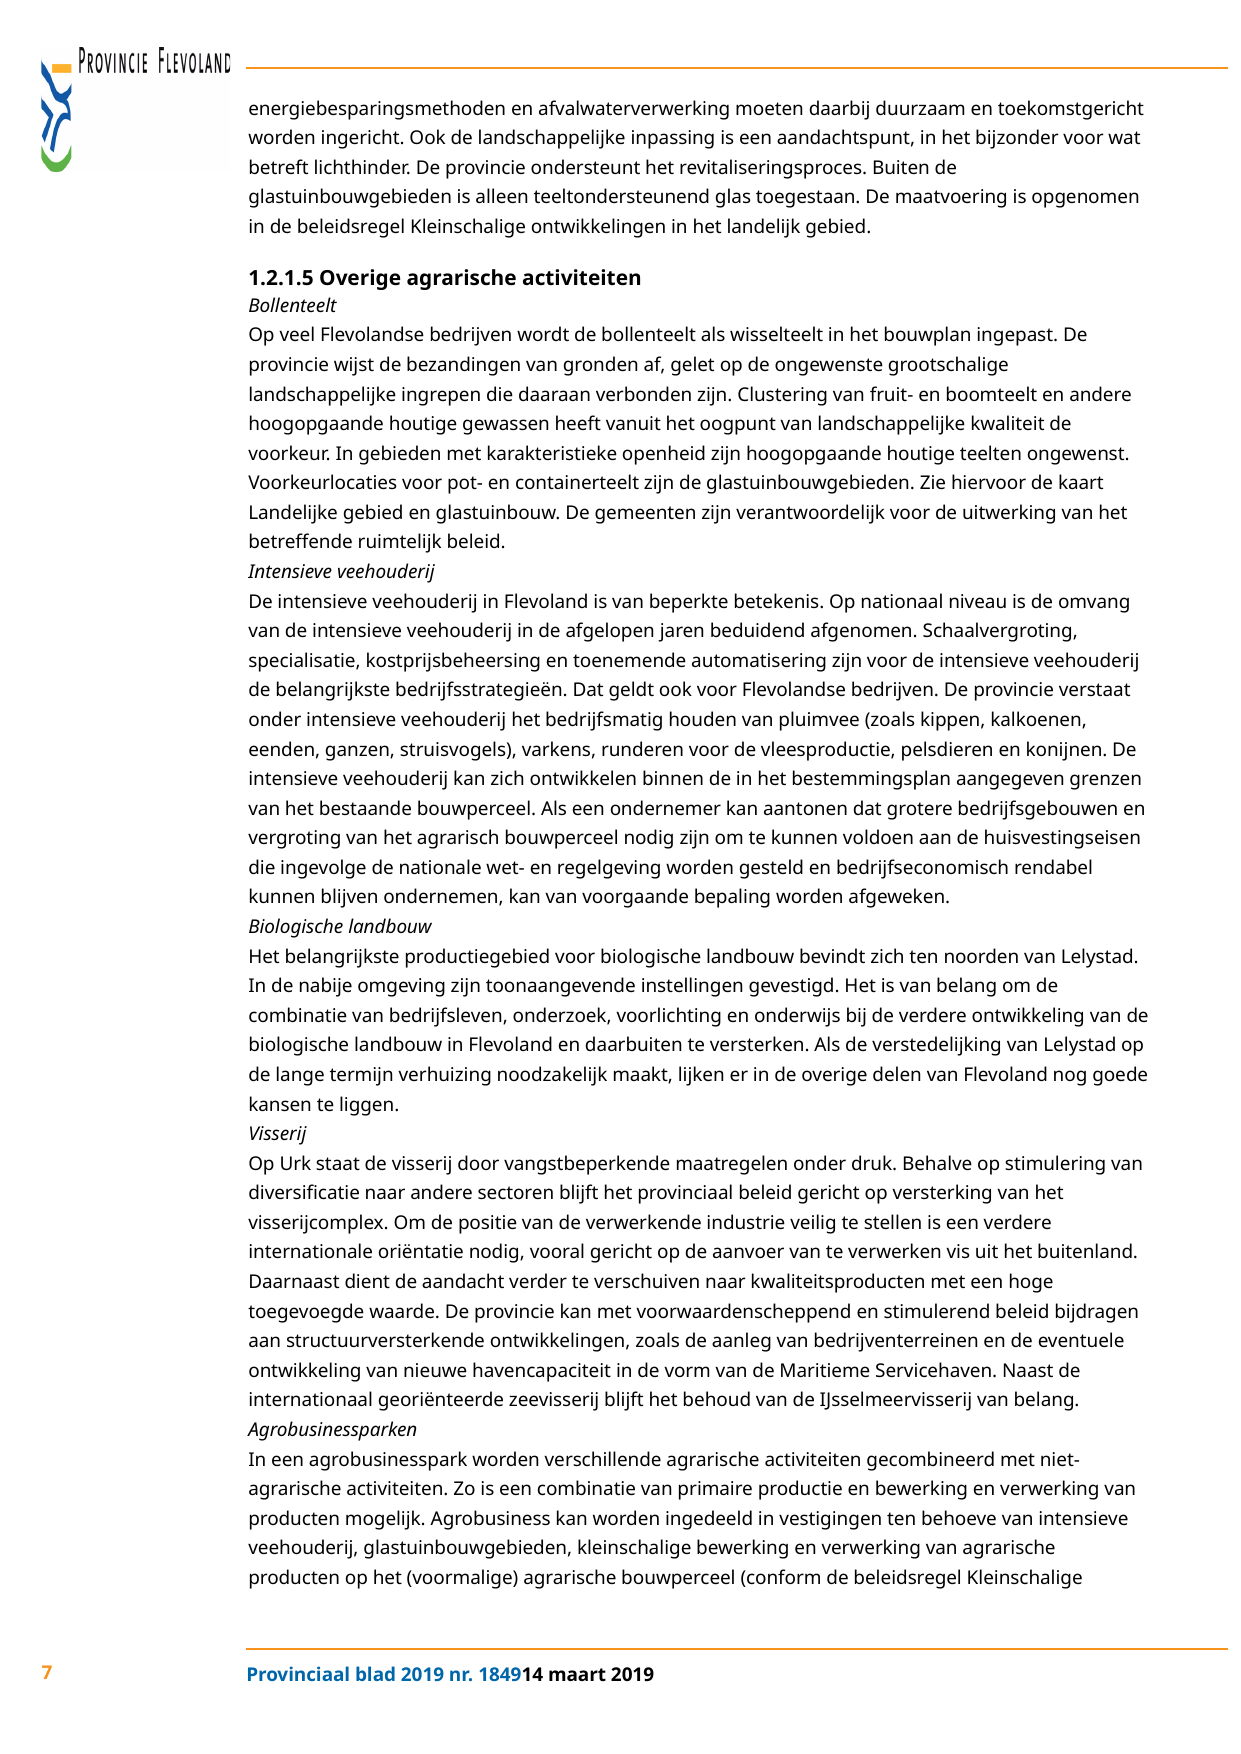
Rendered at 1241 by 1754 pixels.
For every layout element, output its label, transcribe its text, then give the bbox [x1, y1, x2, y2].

text Bollenteelt [248, 292, 1152, 318]
text In een agrobusinesspark worden verschillende agrarische activiteiten gecombineerd met niet-agrarische activiteiten. Zo is een combinatie van primaire productie en bewerking en verwerking van producten mogelijk. Agrobusiness kan worden ingedeeld in vestigingen ten behoeve van intensieve veehouderij, glastuinbouwgebieden, kleinschalige bewerking en verwerking van agrarische producten op het (voormalige) agrarische bouwperceel (conform de beleidsregel Kleinschalige [248, 1446, 1152, 1590]
picture [41, 47, 231, 172]
text Op veel Flevolandse bedrijven wordt de bollenteelt als wisselteelt in het bouwplan ingepast. De provincie wijst de bezandingen van gronden af, gelet op de ongewenste grootschalige landschappelijke ingrepen die daaraan verbonden zijn. Clustering van fruit- en boomteelt en andere hoogopgaande houtige gewassen heeft vanuit het oogpunt van landschappelijke kwaliteit de voorkeur. In gebieden met karakteristieke openheid zijn hoogopgaande houtige teelten ongewenst. Voorkeurlocaties voor pot- en containerteelt zijn de glastuinbouwgebieden. Zie hiervoor de kaart Landelijke gebied en glastuinbouw. De gemeenten zijn verantwoordelijk voor de uitwerking van het betreffende ruimtelijk beleid. [248, 322, 1152, 554]
text Het belangrijkste productiegebied voor biologische landbouw bevindt zich ten noorden van Lelystad. In de nabije omgeving zijn toonaangevende instellingen gevestigd. Het is van belang om de combinatie van bedrijfsleven, onderzoek, voorlichting en onderwijs bij de verdere ontwikkeling van de biologische landbouw in Flevoland en daarbuiten te versterken. Als de verstedelijking van Lelystad op de lange termijn verhuizing noodzakelijk maakt, lijken er in de overige delen van Flevoland nog goede kansen te liggen. [248, 943, 1152, 1116]
text Visserij [248, 1120, 1152, 1146]
text De intensieve veehouderij in Flevoland is van beperkte betekenis. Op nationaal niveau is de omvang van de intensieve veehouderij in de afgelopen jaren beduidend afgenomen. Schaalvergroting, specialisatie, kostprijsbeheersing en toenemende automatisering zijn voor de intensieve veehouderij de belangrijkste bedrijfsstrategieën. Dat geldt ook voor Flevolandse bedrijven. De provincie verstaat onder intensieve veehouderij het bedrijfsmatig houden van pluimvee (zoals kippen, kalkoenen, eenden, ganzen, struisvogels), varkens, runderen voor de vleesproductie, pelsdieren en konijnen. De intensieve veehouderij kan zich ontwikkelen binnen de in het bestemmingsplan aangegeven grenzen van het bestaande bouwperceel. Als een ondernemer kan aantonen dat grotere bedrijfsgebouwen en vergroting van het agrarisch bouwperceel nodig zijn om te kunnen voldoen aan de huisvestingseisen die ingevolge de nationale wet- en regelgeving worden gesteld en bedrijfseconomisch rendabel kunnen blijven ondernemen, kan van voorgaande bepaling worden afgeweken. [248, 588, 1152, 909]
text Intensieve veehouderij [248, 558, 1152, 584]
text Op Urk staat de visserij door vangstbeperkende maatregelen onder druk. Behalve op stimulering van diversificatie naar andere sectoren blijft het provinciaal beleid gericht op versterking van het visserijcomplex. Om de positie van de verwerkende industrie veilig te stellen is een verdere internationale oriëntatie nodig, vooral gericht op de aanvoer van te verwerken vis uit het buitenland. Daarnaast dient de aandacht verder te verschuiven naar kwaliteitsproducten met een hoge toegevoegde waarde. De provincie kan met voorwaardenscheppend en stimulerend beleid bijdragen aan structuurversterkende ontwikkelingen, zoals de aanleg van bedrijventerreinen en de eventuele ontwikkeling van nieuwe havencapaciteit in de vorm van de Maritieme Servicehaven. Naast de internationaal georiënteerde zeevisserij blijft het behoud van de IJsselmeervisserij van belang. [248, 1150, 1152, 1412]
text Agrobusinessparken [248, 1416, 1152, 1442]
text 1.2.1.5 Overige agrarische activiteiten [248, 263, 1152, 292]
text energiebesparingsmethoden en afvalwaterverwerking moeten daarbij duurzaam en toekomstgericht worden ingericht. Ook de landschappelijke inpassing is een aandachtspunt, in het bijzonder voor wat betreft lichthinder. De provincie ondersteunt het revitaliseringsproces. Buiten de glastuinbouwgebieden is alleen teeltondersteunend glas toegestaan. De maatvoering is opgenomen in de beleidsregel Kleinschalige ontwikkelingen in het landelijk gebied. [248, 95, 1152, 239]
text Biologische landbouw [248, 913, 1152, 939]
